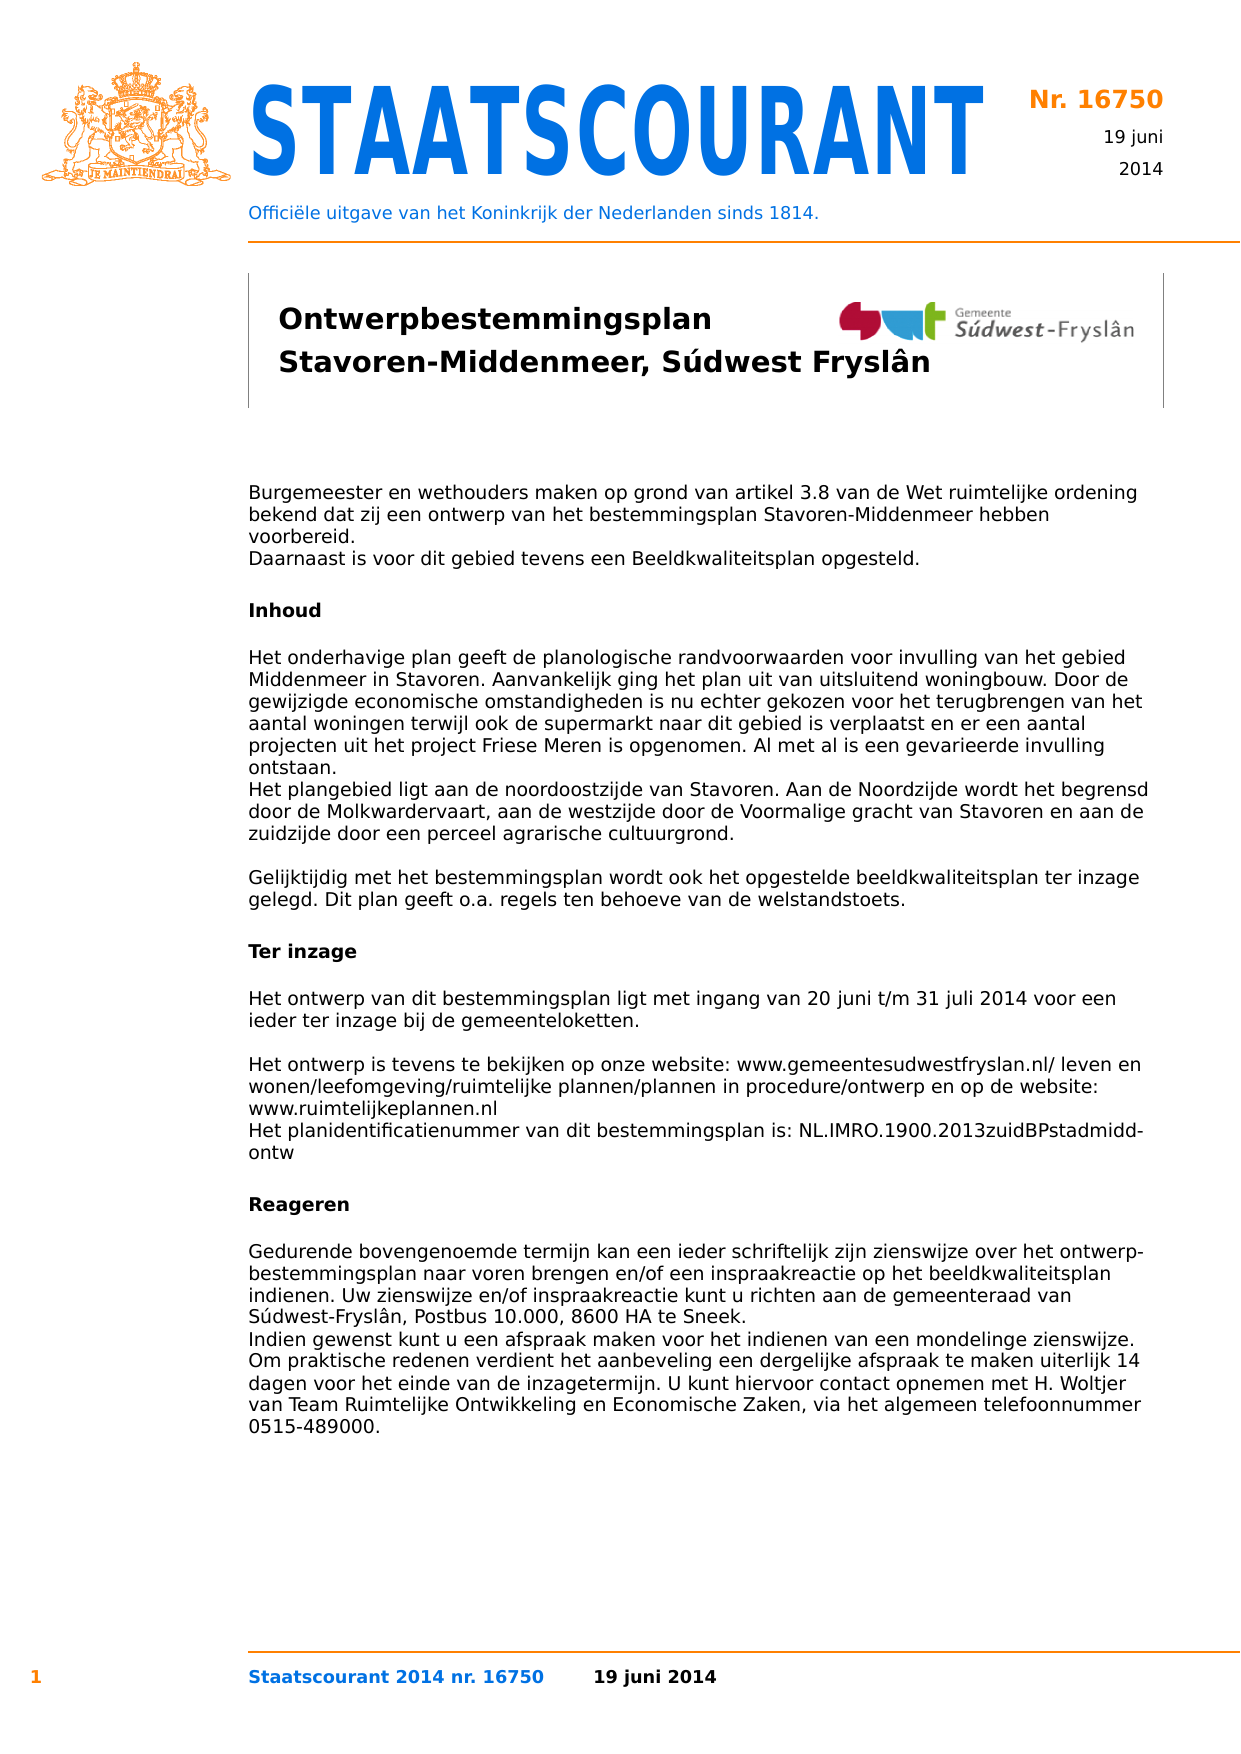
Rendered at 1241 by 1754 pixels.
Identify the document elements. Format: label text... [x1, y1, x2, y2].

text Het ontwerp is tevens te bekijken op onze website: www.gemeentesudwestfryslan.nl/ leven en wonen/leefomgeving/ruimtelijke plannen/plannen in procedure/ontwerp en op de website: www.ruimtelijkeplannen.nl [248, 1054, 1163, 1119]
text Het planidentificatienummer van dit bestemmingsplan is: NL.IMRO.1900.2013zuidBPstadmidd-ontw [248, 1119, 1163, 1163]
subtitle Ter inzage [248, 941, 1163, 963]
text Daarnaast is voor dit gebied tevens een Beeldkwaliteitsplan opgesteld. [248, 548, 1163, 570]
text Het plangebied ligt aan de noordoostzijde van Stavoren. Aan de Noordzijde wordt het begrensd door de Molkwardervaart, aan de westzijde door de Voormalige gracht van Stavoren en aan de zuidzijde door een perceel agrarische cultuurgrond. [248, 779, 1163, 845]
text Het ontwerp van dit bestemmingsplan ligt met ingang van 20 juni t/m 31 juli 2014 voor een ieder ter inzage bij de gemeenteloketten. [248, 988, 1163, 1032]
table_header STAATSCOURANT [248, 62, 998, 203]
text Gedurende bovengenoemde termijn kan een ieder schriftelijk zijn zienswijze over het ontwerp-bestemmingsplan naar voren brengen en/of een inspraakreactie op het beeldkwaliteitsplan indienen. Uw zienswijze en/of inspraakreactie kunt u richten aan de gemeenteraad van Súdwest-Fryslân, Postbus 10.000, 8600 HA te Sneek. [248, 1241, 1163, 1328]
text Het onderhavige plan geeft de planologische randvoorwaarden voor invulling van het gebied Middenmeer in Stavoren. Aanvankelijk ging het plan uit van uitsluitend woningbouw. Door de gewijzigde economische omstandigheden is nu echter gekozen voor het terugbrengen van het aantal woningen terwijl ook de supermarkt naar dit gebied is verplaatst en er een aantal projecten uit het project Friese Meren is opgenomen. Al met al is een gevarieerde invulling ontstaan. [248, 647, 1163, 779]
text Indien gewenst kunt u een afspraak maken voor het indienen van een mondelinge zienswijze. Om praktische redenen verdient het aanbeveling een dergelijke afspraak te maken uiterlijk 14 dagen voor het einde van de inzagetermijn. U kunt hiervoor contact opnemen met H. Woltjer van Team Ruimtelijke Ontwikkeling en Economische Zaken, via het algemeen telefoonnummer 0515-489000. [248, 1328, 1163, 1438]
subtitle Inhoud [248, 600, 1163, 622]
table_header [25, 62, 248, 241]
table_cell Officiële uitgave van het Koninkrijk der Nederlanden sinds 1814. [248, 203, 1240, 241]
picture [41, 62, 231, 186]
text Gelijktijdig met het bestemmingsplan wordt ook het opgestelde beeldkwaliteitsplan ter inzage gelegd. Dit plan geeft o.a. regels ten behoeve van de welstandstoets. [248, 867, 1163, 911]
table_header Nr. 16750 [998, 62, 1240, 121]
text Burgemeester en wethouders maken op grond van artikel 3.8 van de Wet ruimtelijke ordening bekend dat zij een ontwerp van het bestemmingsplan Stavoren-Middenmeer hebben voorbereid. [248, 482, 1163, 548]
table_cell 19 juni [998, 121, 1240, 153]
subtitle Ontwerpbestemmingsplan Stavoren-Middenmeer, Súdwest Fryslân [249, 273, 1163, 408]
table_cell 2014 [998, 153, 1240, 203]
subtitle Reageren [248, 1193, 1163, 1216]
picture [838, 302, 1134, 344]
